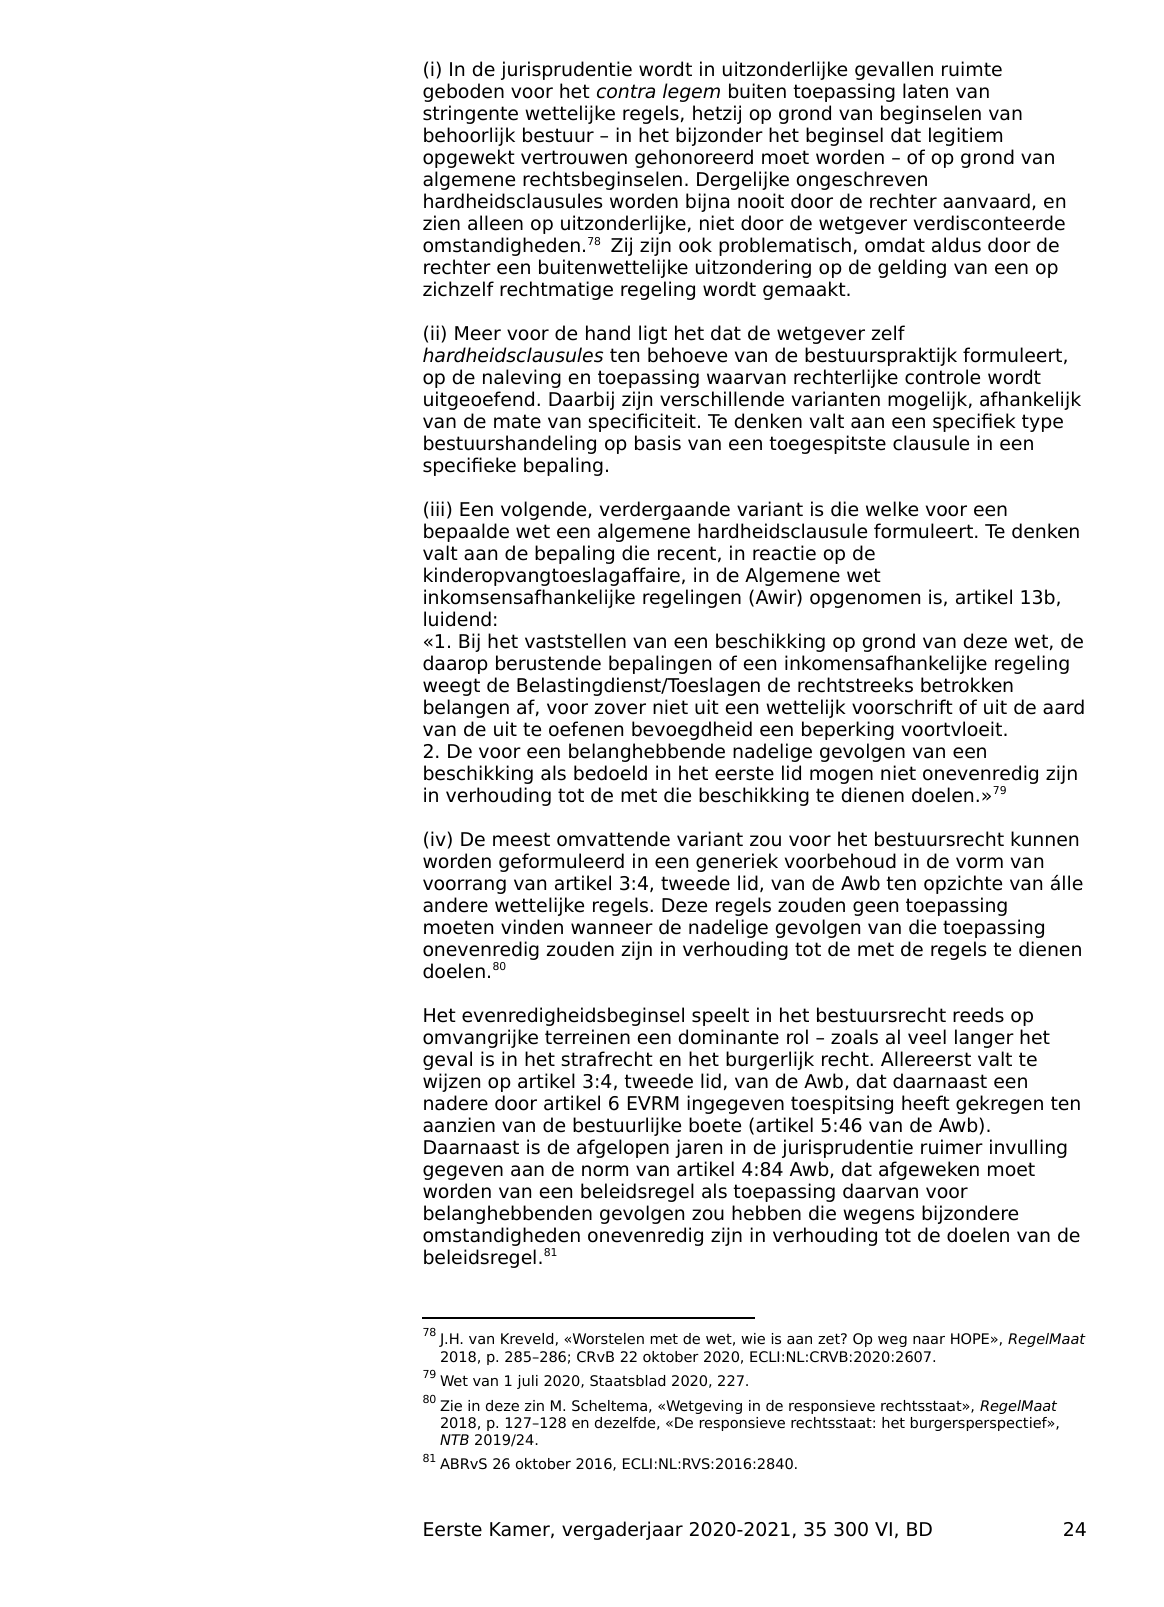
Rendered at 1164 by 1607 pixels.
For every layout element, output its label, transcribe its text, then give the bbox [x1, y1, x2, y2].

text «1. Bij het vaststellen van een beschikking op grond van deze wet, de daarop berustende bepalingen of een inkomensafhankelijke regeling weegt de Belastingdienst/Toeslagen de rechtstreeks betrokken belangen af, voor zover niet uit een wettelijk voorschrift of uit de aard van de uit te oefenen bevoegdheid een beperking voortvloeit. [422, 631, 1087, 741]
text (ii) Meer voor de hand ligt het dat de wetgever zelf hardheidsclausules ten behoeve van de bestuurspraktijk formuleert, op de naleving en toepassing waarvan rechterlijke controle wordt uitgeoefend. Daarbij zijn verschillende varianten mogelijk, afhankelijk van de mate van specificiteit. Te denken valt aan een specifiek type bestuurshandeling op basis van een toegespitste clausule in een specifieke bepaling. [422, 323, 1087, 477]
text (iii) Een volgende, verdergaande variant is die welke voor een bepaalde wet een algemene hardheidsclausule formuleert. Te denken valt aan de bepaling die recent, in reactie op de kinderopvangtoeslagaffaire, in de Algemene wet inkomsensafhankelijke regelingen (Awir) opgenomen is, artikel 13b, luidend: [422, 499, 1087, 631]
text Wet van 1 juli 2020, Staatsblad 2020, 227. [422, 1368, 1087, 1391]
text (i) In de jurisprudentie wordt in uitzonderlijke gevallen ruimte geboden voor het contra legem buiten toepassing laten van stringente wettelijke regels, hetzij op grond van beginselen van behoorlijk bestuur – in het bijzonder het beginsel dat legitiem opgewekt vertrouwen gehonoreerd moet worden – of op grond van algemene rechtsbeginselen. Dergelijke ongeschreven hardheidsclausules worden bijna nooit door de rechter aanvaard, en zien alleen op uitzonderlijke, niet door de wetgever verdisconteerde omstandigheden. Zij zijn ook problematisch, omdat aldus door de rechter een buitenwettelijke uitzondering op de gelding van een op zichzelf rechtmatige regeling wordt gemaakt. [422, 59, 1087, 301]
text ABRvS 26 oktober 2016, ECLI:NL:RVS:2016:2840. [422, 1452, 1087, 1474]
text 2. De voor een belanghebbende nadelige gevolgen van een beschikking als bedoeld in het eerste lid mogen niet onevenredig zijn in verhouding tot de met die beschikking te dienen doelen.» [422, 741, 1087, 807]
text J.H. van Kreveld, «Worstelen met de wet, wie is aan zet? Op weg naar HOPE», RegelMaat 2018, p. 285–286; CRvB 22 oktober 2020, ECLI:NL:CRVB:2020:2607. [422, 1327, 1087, 1366]
text Het evenredigheidsbeginsel speelt in het bestuursrecht reeds op omvangrijke terreinen een dominante rol – zoals al veel langer het geval is in het strafrecht en het burgerlijk recht. Allereerst valt te wijzen op artikel 3:4, tweede lid, van de Awb, dat daarnaast een nadere door artikel 6 EVRM ingegeven toespitsing heeft gekregen ten aanzien van de bestuurlijke boete (artikel 5:46 van de Awb). Daarnaast is de afgelopen jaren in de jurisprudentie ruimer invulling gegeven aan de norm van artikel 4:84 Awb, dat afgeweken moet worden van een beleidsregel als toepassing daarvan voor belanghebbenden gevolgen zou hebben die wegens bijzondere omstandigheden onevenredig zijn in verhouding tot de doelen van de beleidsregel. [422, 1005, 1087, 1269]
text (iv) De meest omvattende variant zou voor het bestuursrecht kunnen worden geformuleerd in een generiek voorbehoud in de vorm van voorrang van artikel 3:4, tweede lid, van de Awb ten opzichte van álle andere wettelijke regels. Deze regels zouden geen toepassing moeten vinden wanneer de nadelige gevolgen van die toepassing onevenredig zouden zijn in verhouding tot de met de regels te dienen doelen. [422, 829, 1087, 983]
text Zie in deze zin M. Scheltema, «Wetgeving in de responsieve rechtsstaat», RegelMaat 2018, p. 127–128 en dezelfde, «De responsieve rechtsstaat: het burgersperspectief», NTB 2019/24. [422, 1393, 1087, 1449]
